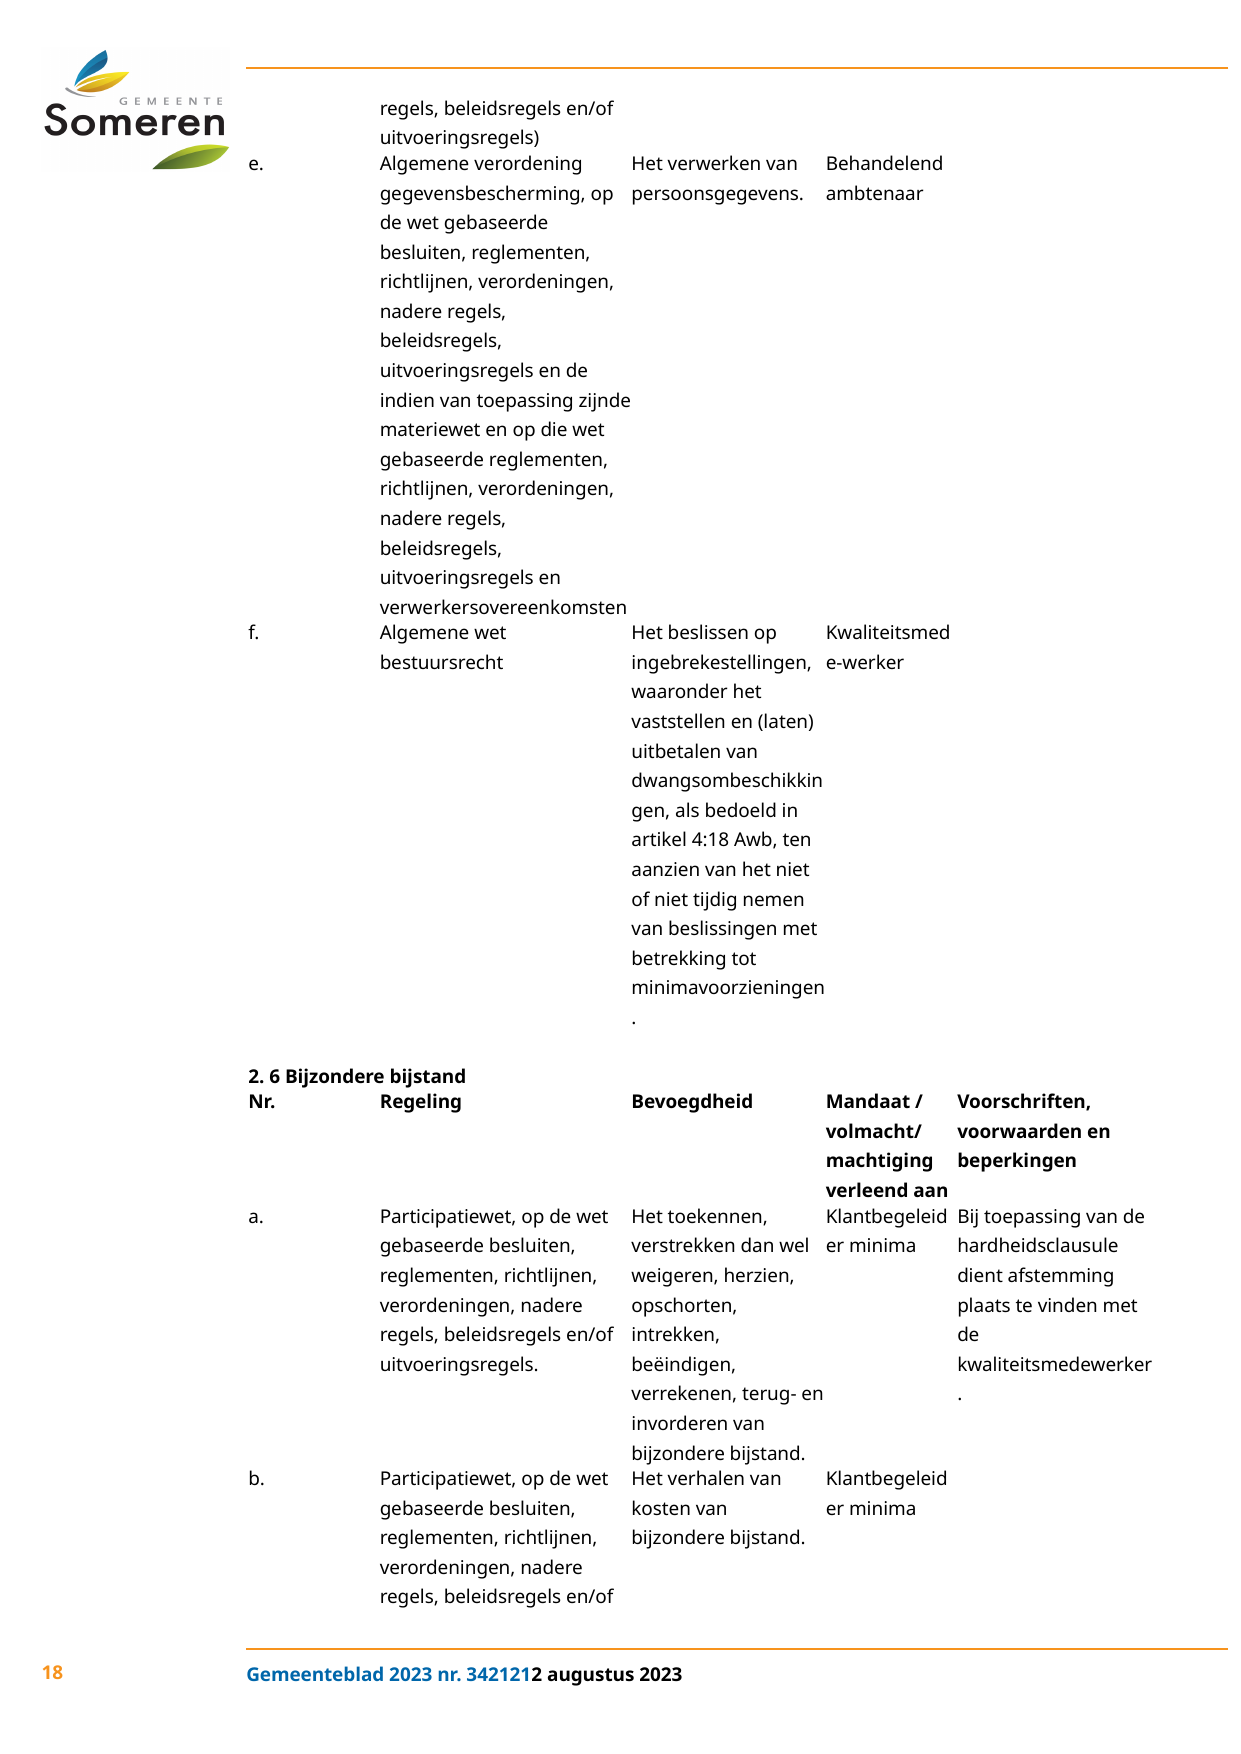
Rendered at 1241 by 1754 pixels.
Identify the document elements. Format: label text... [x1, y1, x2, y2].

table_cell [957, 150, 1152, 619]
table_cell Het beslissen op ingebrekestellingen, waaronder het vaststellen en (laten) uitbetalen van dwangsombeschikkingen, als bedoeld in artikel 4:18 Awb, ten aanzien van het niet of niet tijdig nemen van beslissingen met betrekking tot minimavoorzieningen. [631, 620, 826, 1030]
table_cell Bevoegdheid [631, 1089, 826, 1203]
table_cell regels, beleidsregels en/of uitvoeringsregels) [380, 95, 631, 150]
table_cell Algemene wet bestuursrecht [380, 620, 631, 1030]
table_header 2. 6 Bijzondere bijstand [248, 1063, 1152, 1088]
table_cell Participatiewet, op de wet gebaseerde besluiten, reglementen, richtlijnen, verordeningen, nadere regels, beleidsregels en/of uitvoeringsregels. [380, 1203, 631, 1465]
table_cell Kwaliteitsmede-werker [826, 620, 957, 1030]
table_cell Nr. [248, 1089, 379, 1203]
table_cell Participatiewet, op de wet gebaseerde besluiten, reglementen, richtlijnen, verordeningen, nadere regels, beleidsregels en/of [380, 1465, 631, 1609]
table_cell Mandaat / volmacht/ machtiging verleend aan [826, 1089, 957, 1203]
table_cell a. [248, 1203, 379, 1465]
table_cell Het verhalen van kosten van bijzondere bijstand. [631, 1465, 826, 1609]
table_cell Voorschriften, voorwaarden en beperkingen [957, 1089, 1152, 1203]
table_cell Klantbegeleider minima [826, 1465, 957, 1609]
table_cell Klantbegeleider minima [826, 1203, 957, 1465]
table_cell Bij toepassing van de hardheidsclausule dient afstemming plaats te vinden met de kwaliteitsmedewerker. [957, 1203, 1152, 1465]
table_cell e. [248, 150, 379, 619]
table_cell [248, 95, 379, 150]
table_cell Algemene verordening gegevensbescherming, op de wet gebaseerde besluiten, reglementen, richtlijnen, verordeningen, nadere regels, beleidsregels, uitvoeringsregels en de indien van toepassing zijnde materiewet en op die wet gebaseerde reglementen, richtlijnen, verordeningen, nadere regels, beleidsregels, uitvoeringsregels en verwerkersovereenkomsten [380, 150, 631, 619]
table_cell [957, 95, 1152, 150]
table_cell f. [248, 620, 379, 1030]
table_cell [957, 1465, 1152, 1609]
table_cell [631, 95, 826, 150]
table_cell Het verwerken van persoonsgegevens. [631, 150, 826, 619]
table_cell b. [248, 1465, 379, 1609]
table_cell [826, 95, 957, 150]
table_cell Het toekennen, verstrekken dan wel weigeren, herzien, opschorten, intrekken, beëindigen, verrekenen, terug- en invorderen van bijzondere bijstand. [631, 1203, 826, 1465]
table_cell [957, 620, 1152, 1030]
picture [41, 47, 231, 172]
table_cell Behandelend ambtenaar [826, 150, 957, 619]
table_cell Regeling [380, 1089, 631, 1203]
